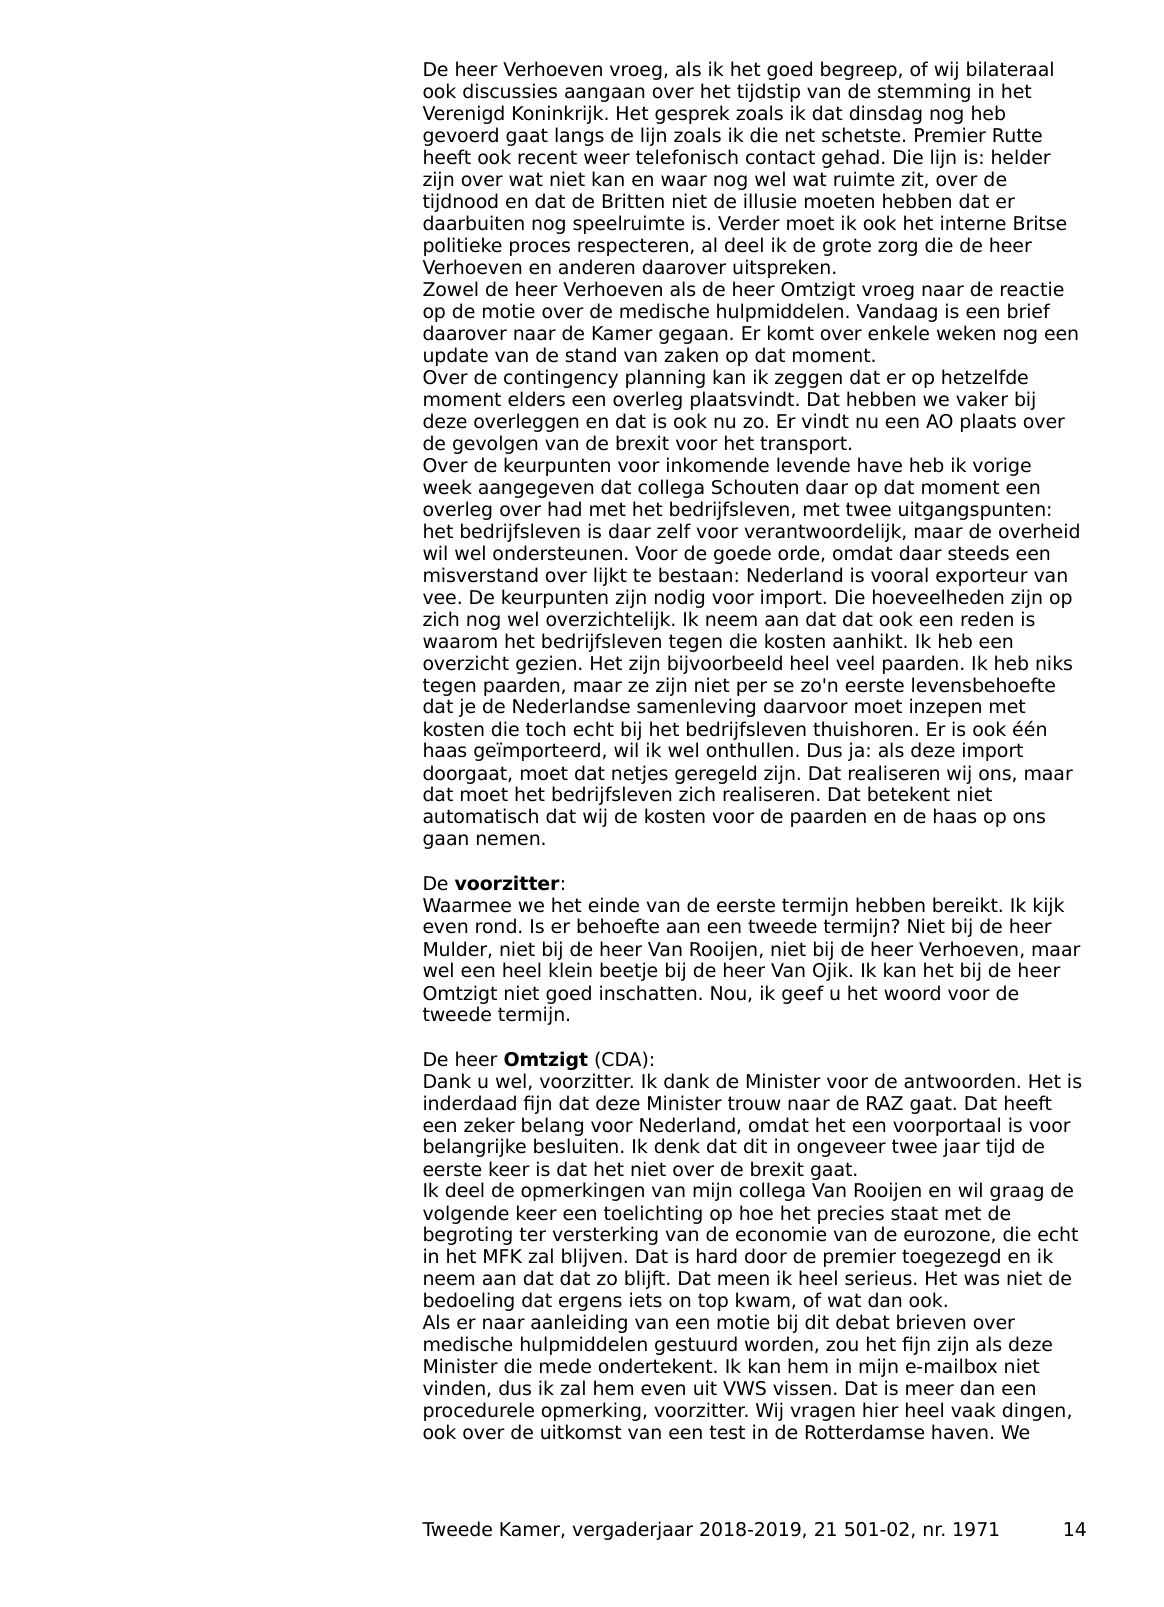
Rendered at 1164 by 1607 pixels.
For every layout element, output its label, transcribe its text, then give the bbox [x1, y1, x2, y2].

text De heer Omtzigt (CDA): [422, 1048, 1087, 1071]
text Zowel de heer Verhoeven als de heer Omtzigt vroeg naar de reactie op de motie over de medische hulpmiddelen. Vandaag is een brief daarover naar de Kamer gegaan. Er komt over enkele weken nog een update van de stand van zaken op dat moment. [422, 279, 1087, 367]
text Dank u wel, voorzitter. Ik dank de Minister voor de antwoorden. Het is inderdaad fijn dat deze Minister trouw naar de RAZ gaat. Dat heeft een zeker belang voor Nederland, omdat het een voorportaal is voor belangrijke besluiten. Ik denk dat dit in ongeveer twee jaar tijd de eerste keer is dat het niet over de brexit gaat. [422, 1071, 1087, 1180]
text Over de contingency planning kan ik zeggen dat er op hetzelfde moment elders een overleg plaatsvindt. Dat hebben we vaker bij deze overleggen en dat is ook nu zo. Er vindt nu een AO plaats over de gevolgen van de brexit voor het transport. [422, 367, 1087, 455]
text Over de keurpunten voor inkomende levende have heb ik vorige week aangegeven dat collega Schouten daar op dat moment een overleg over had met het bedrijfsleven, met twee uitgangspunten: het bedrijfsleven is daar zelf voor verantwoordelijk, maar de overheid wil wel ondersteunen. Voor de goede orde, omdat daar steeds een misverstand over lijkt te bestaan: Nederland is vooral exporteur van vee. De keurpunten zijn nodig voor import. Die hoeveelheden zijn op zich nog wel overzichtelijk. Ik neem aan dat dat ook een reden is waarom het bedrijfsleven tegen die kosten aanhikt. Ik heb een overzicht gezien. Het zijn bijvoorbeeld heel veel paarden. Ik heb niks tegen paarden, maar ze zijn niet per se zo'n eerste levensbehoefte dat je de Nederlandse samenleving daarvoor moet inzepen met kosten die toch echt bij het bedrijfsleven thuishoren. Er is ook één haas geïmporteerd, wil ik wel onthullen. Dus ja: als deze import doorgaat, moet dat netjes geregeld zijn. Dat realiseren wij ons, maar dat moet het bedrijfsleven zich realiseren. Dat betekent niet automatisch dat wij de kosten voor de paarden en de haas op ons gaan nemen. [422, 455, 1087, 850]
text Als er naar aanleiding van een motie bij dit debat brieven over medische hulpmiddelen gestuurd worden, zou het fijn zijn als deze Minister die mede ondertekent. Ik kan hem in mijn e-mailbox niet vinden, dus ik zal hem even uit VWS vissen. Dat is meer dan een procedurele opmerking, voorzitter. Wij vragen hier heel vaak dingen, ook over de uitkomst van een test in de Rotterdamse haven. We [422, 1312, 1087, 1444]
text De heer Verhoeven vroeg, als ik het goed begreep, of wij bilateraal ook discussies aangaan over het tijdstip van de stemming in het Verenigd Koninkrijk. Het gesprek zoals ik dat dinsdag nog heb gevoerd gaat langs de lijn zoals ik die net schetste. Premier Rutte heeft ook recent weer telefonisch contact gehad. Die lijn is: helder zijn over wat niet kan en waar nog wel wat ruimte zit, over de tijdnood en dat de Britten niet de illusie moeten hebben dat er daarbuiten nog speelruimte is. Verder moet ik ook het interne Britse politieke proces respecteren, al deel ik de grote zorg die de heer Verhoeven en anderen daarover uitspreken. [422, 59, 1087, 279]
text Ik deel de opmerkingen van mijn collega Van Rooijen en wil graag de volgende keer een toelichting op hoe het precies staat met de begroting ter versterking van de economie van de eurozone, die echt in het MFK zal blijven. Dat is hard door de premier toegezegd en ik neem aan dat dat zo blijft. Dat meen ik heel serieus. Het was niet de bedoeling dat ergens iets on top kwam, of wat dan ook. [422, 1180, 1087, 1312]
text Waarmee we het einde van de eerste termijn hebben bereikt. Ik kijk even rond. Is er behoefte aan een tweede termijn? Niet bij de heer Mulder, niet bij de heer Van Rooijen, niet bij de heer Verhoeven, maar wel een heel klein beetje bij de heer Van Ojik. Ik kan het bij de heer Omtzigt niet goed inschatten. Nou, ik geef u het woord voor de tweede termijn. [422, 894, 1087, 1026]
text De voorzitter: [422, 872, 1087, 894]
